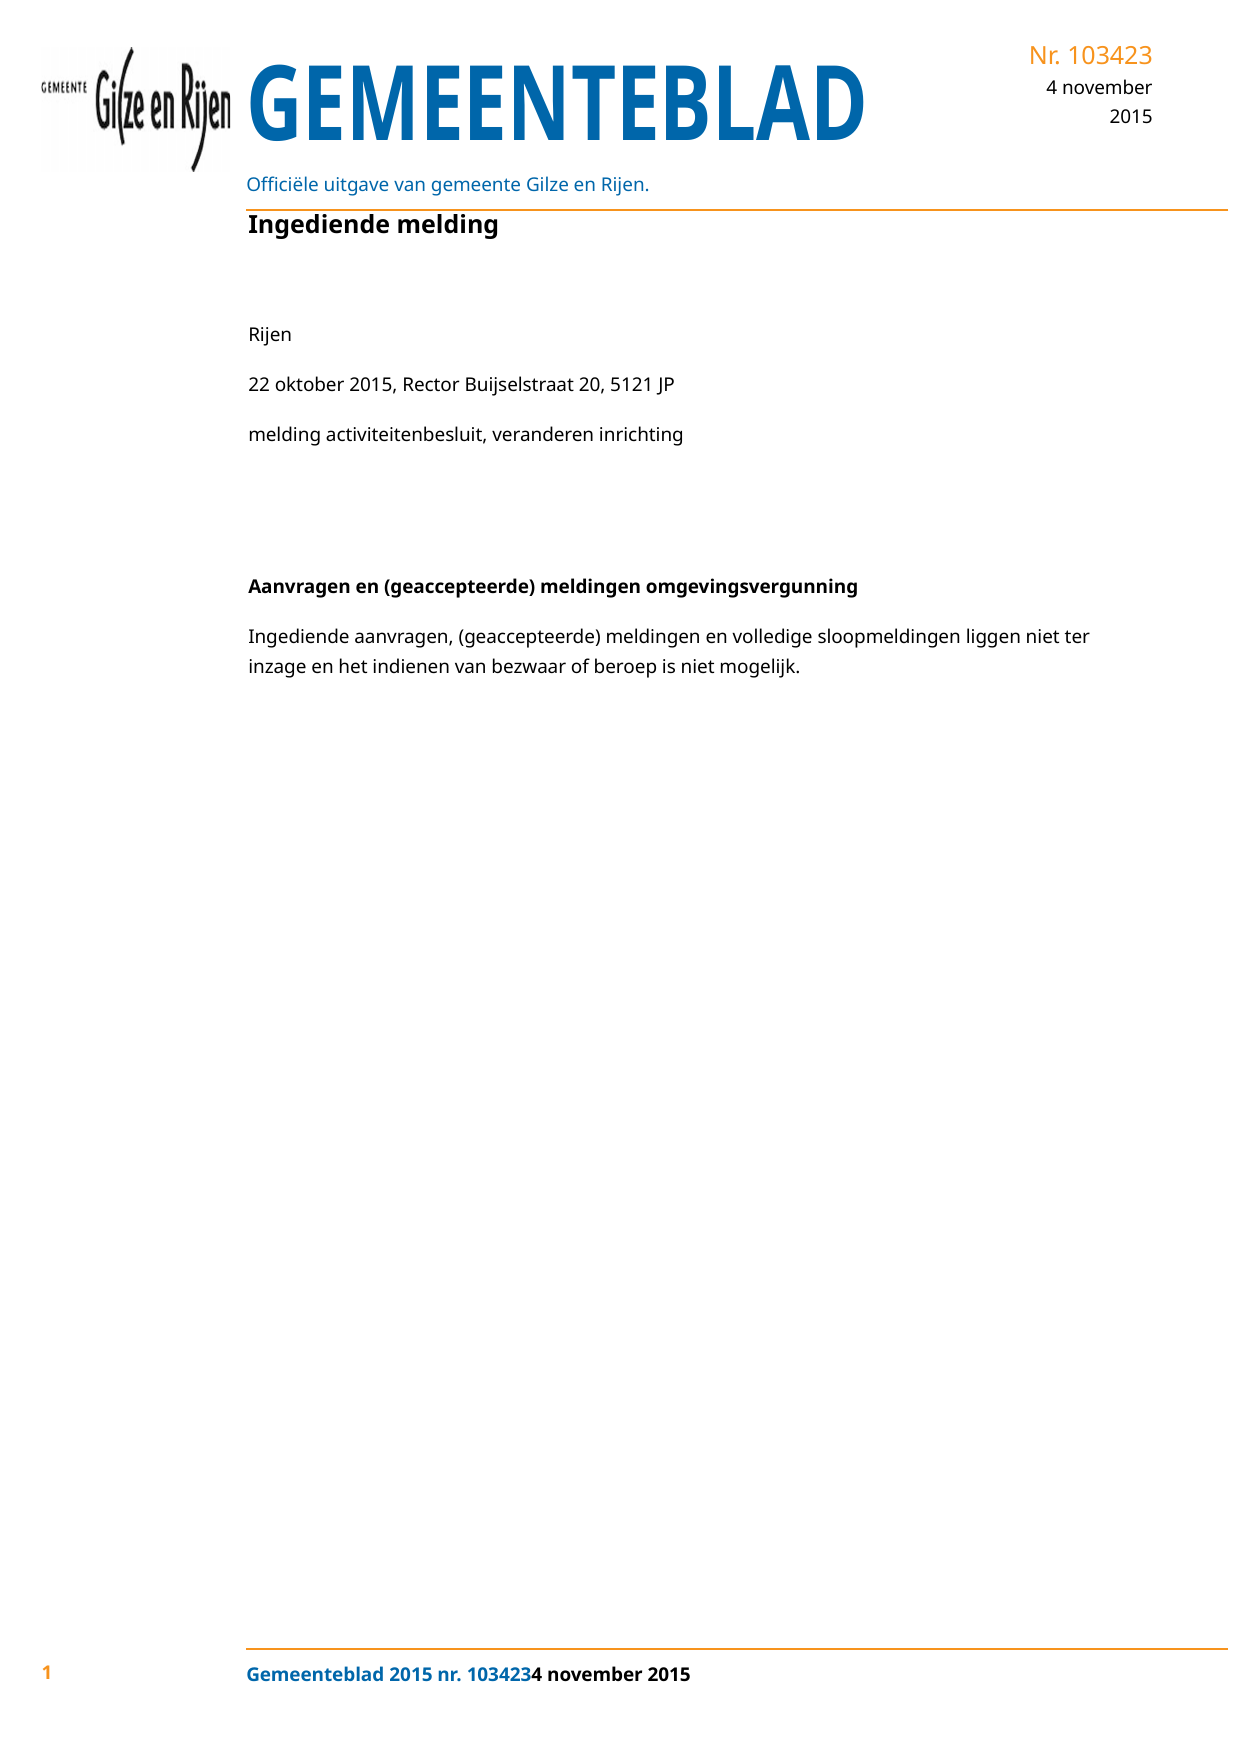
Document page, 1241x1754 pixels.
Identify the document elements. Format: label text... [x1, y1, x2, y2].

text Rijen [248, 321, 1152, 346]
picture [41, 47, 231, 172]
text 22 oktober 2015, Rector Buijselstraat 20, 5121 JP [248, 371, 1152, 397]
text Ingediende melding [248, 211, 1152, 241]
text Ingediende aanvragen, (geaccepteerde) meldingen en volledige sloopmeldingen liggen niet ter inzage en het indienen van bezwaar of beroep is niet mogelijk. [248, 623, 1152, 678]
text melding activiteitenbesluit, veranderen inrichting [248, 422, 1152, 447]
text Aanvragen en (geaccepteerde) meldingen omgevingsvergunning [248, 573, 1152, 598]
